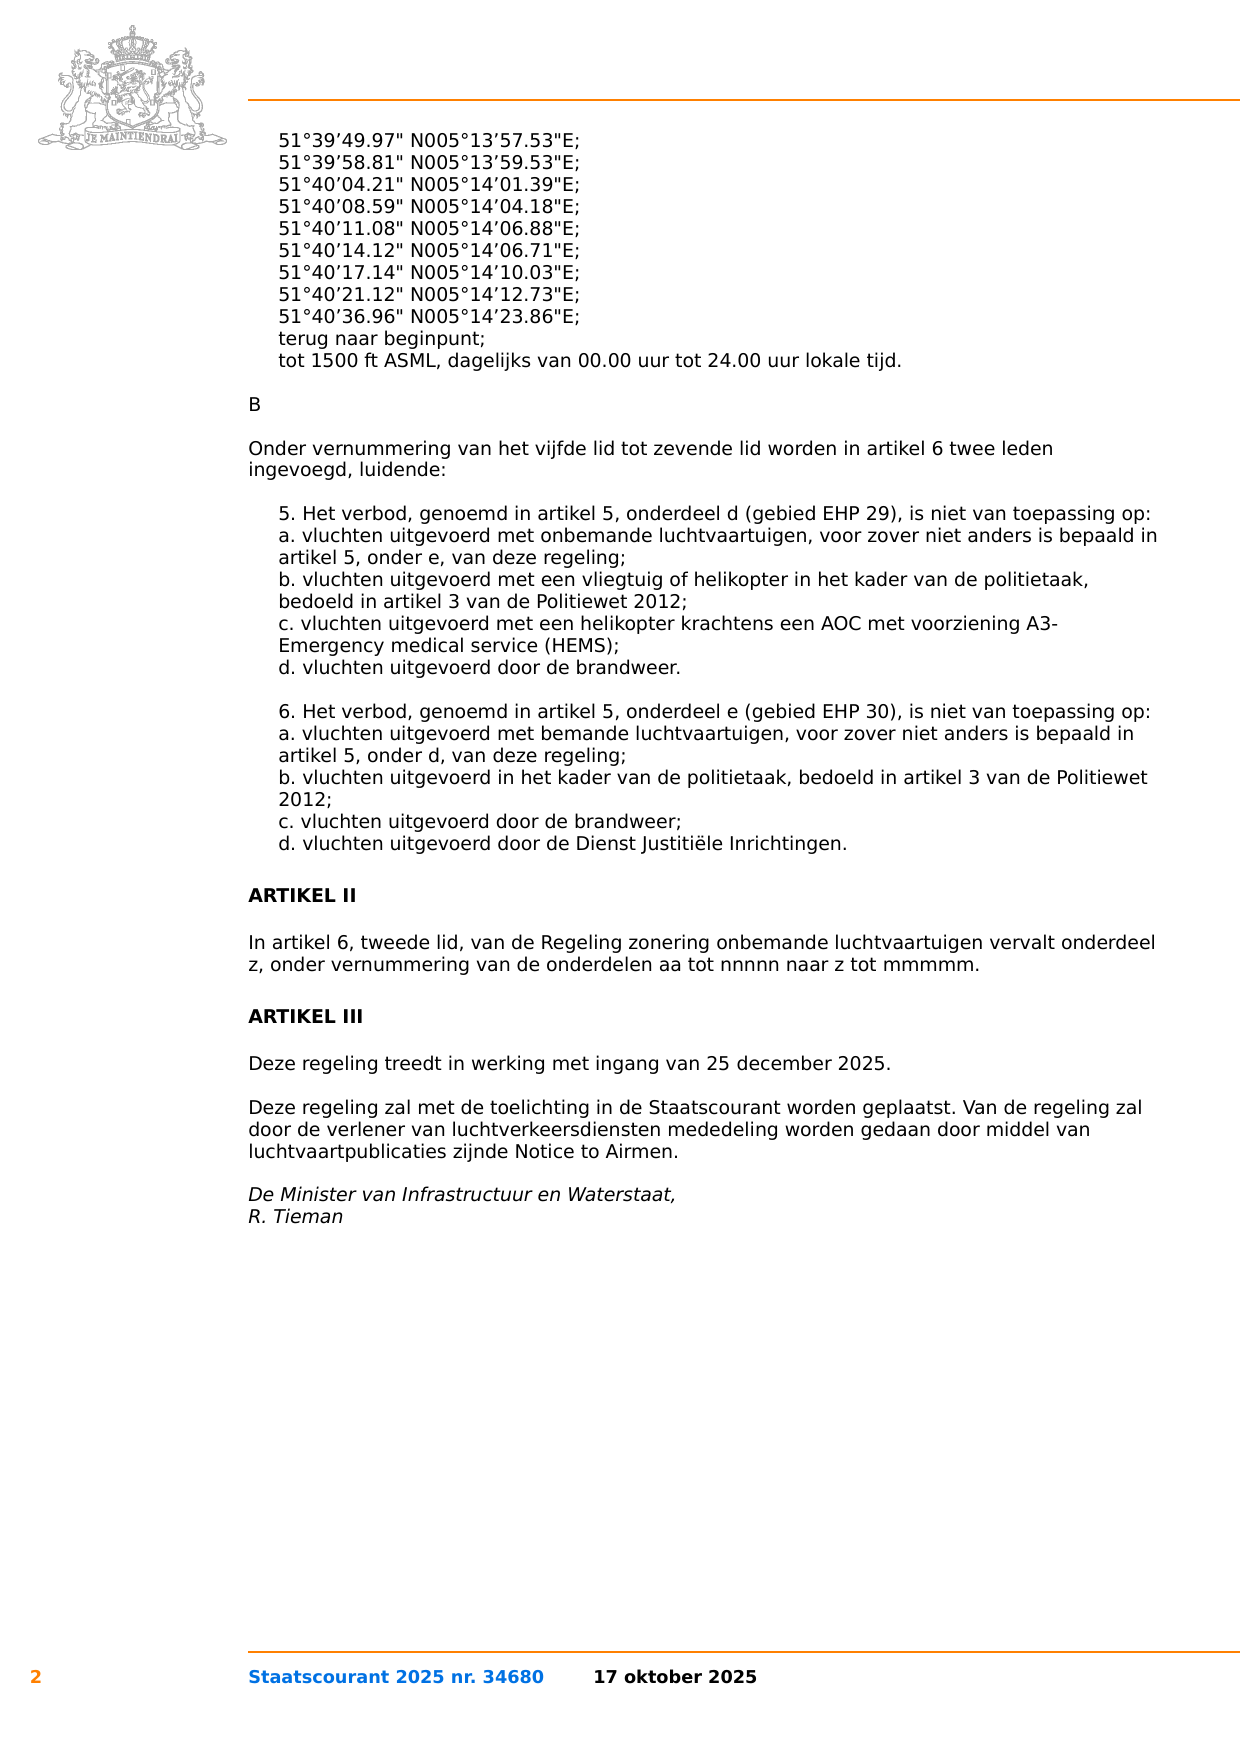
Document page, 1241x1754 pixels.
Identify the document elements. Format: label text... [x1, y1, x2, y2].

subtitle ARTIKEL III [248, 1006, 1163, 1028]
text 51°40’21.12" N005°14’12.73"E; [278, 284, 1163, 306]
text a. vluchten uitgevoerd met onbemande luchtvaartuigen, voor zover niet anders is bepaald in artikel 5, onder e, van deze regeling; [278, 525, 1163, 569]
text d. vluchten uitgevoerd door de Dienst Justitiële Inrichtingen. [278, 833, 1163, 855]
text d. vluchten uitgevoerd door de brandweer. [278, 657, 1163, 679]
text 6. Het verbod, genoemd in artikel 5, onderdeel e (gebied EHP 30), is niet van toepassing op: [278, 701, 1163, 723]
text Deze regeling zal met de toelichting in de Staatscourant worden geplaatst. Van de regeling zal door de verlener van luchtverkeersdiensten mededeling worden gedaan door middel van luchtvaartpublicaties zijnde Notice to Airmen. [248, 1097, 1163, 1162]
text a. vluchten uitgevoerd met bemande luchtvaartuigen, voor zover niet anders is bepaald in artikel 5, onder d, van deze regeling; [278, 723, 1163, 767]
text 51°40’04.21" N005°14’01.39"E; [278, 174, 1163, 196]
text 51°39’58.81" N005°13’59.53"E; [278, 152, 1163, 174]
text 51°40’14.12" N005°14’06.71"E; [278, 240, 1163, 262]
text 5. Het verbod, genoemd in artikel 5, onderdeel d (gebied EHP 29), is niet van toepassing op: [278, 503, 1163, 525]
text In artikel 6, tweede lid, van de Regeling zonering onbemande luchtvaartuigen vervalt onderdeel z, onder vernummering van de onderdelen aa tot nnnnn naar z tot mmmmm. [248, 932, 1163, 976]
text c. vluchten uitgevoerd met een helikopter krachtens een AOC met voorziening A3-Emergency medical service (HEMS); [278, 613, 1163, 657]
picture [38, 25, 227, 150]
text Deze regeling treedt in werking met ingang van 25 december 2025. [248, 1053, 1163, 1075]
text De Minister van Infrastructuur en Waterstaat, R. Tieman [248, 1184, 1163, 1228]
text B [248, 393, 1163, 416]
text 51°39’49.97" N005°13’57.53"E; [278, 130, 1163, 152]
text 51°40’17.14" N005°14’10.03"E; [278, 262, 1163, 284]
text terug naar beginpunt; [278, 328, 1163, 350]
text Onder vernummering van het vijfde lid tot zevende lid worden in artikel 6 twee leden ingevoegd, luidende: [248, 437, 1163, 481]
text 51°40’11.08" N005°14’06.88"E; [278, 218, 1163, 240]
text tot 1500 ft ASML, dagelijks van 00.00 uur tot 24.00 uur lokale tijd. [278, 350, 1163, 372]
subtitle ARTIKEL II [248, 885, 1163, 907]
text b. vluchten uitgevoerd met een vliegtuig of helikopter in het kader van de politietaak, bedoeld in artikel 3 van de Politiewet 2012; [278, 569, 1163, 613]
text 51°40’36.96" N005°14’23.86"E; [278, 306, 1163, 328]
text 51°40’08.59" N005°14’04.18"E; [278, 196, 1163, 218]
text c. vluchten uitgevoerd door de brandweer; [278, 811, 1163, 833]
text b. vluchten uitgevoerd in het kader van de politietaak, bedoeld in artikel 3 van de Politiewet 2012; [278, 767, 1163, 811]
